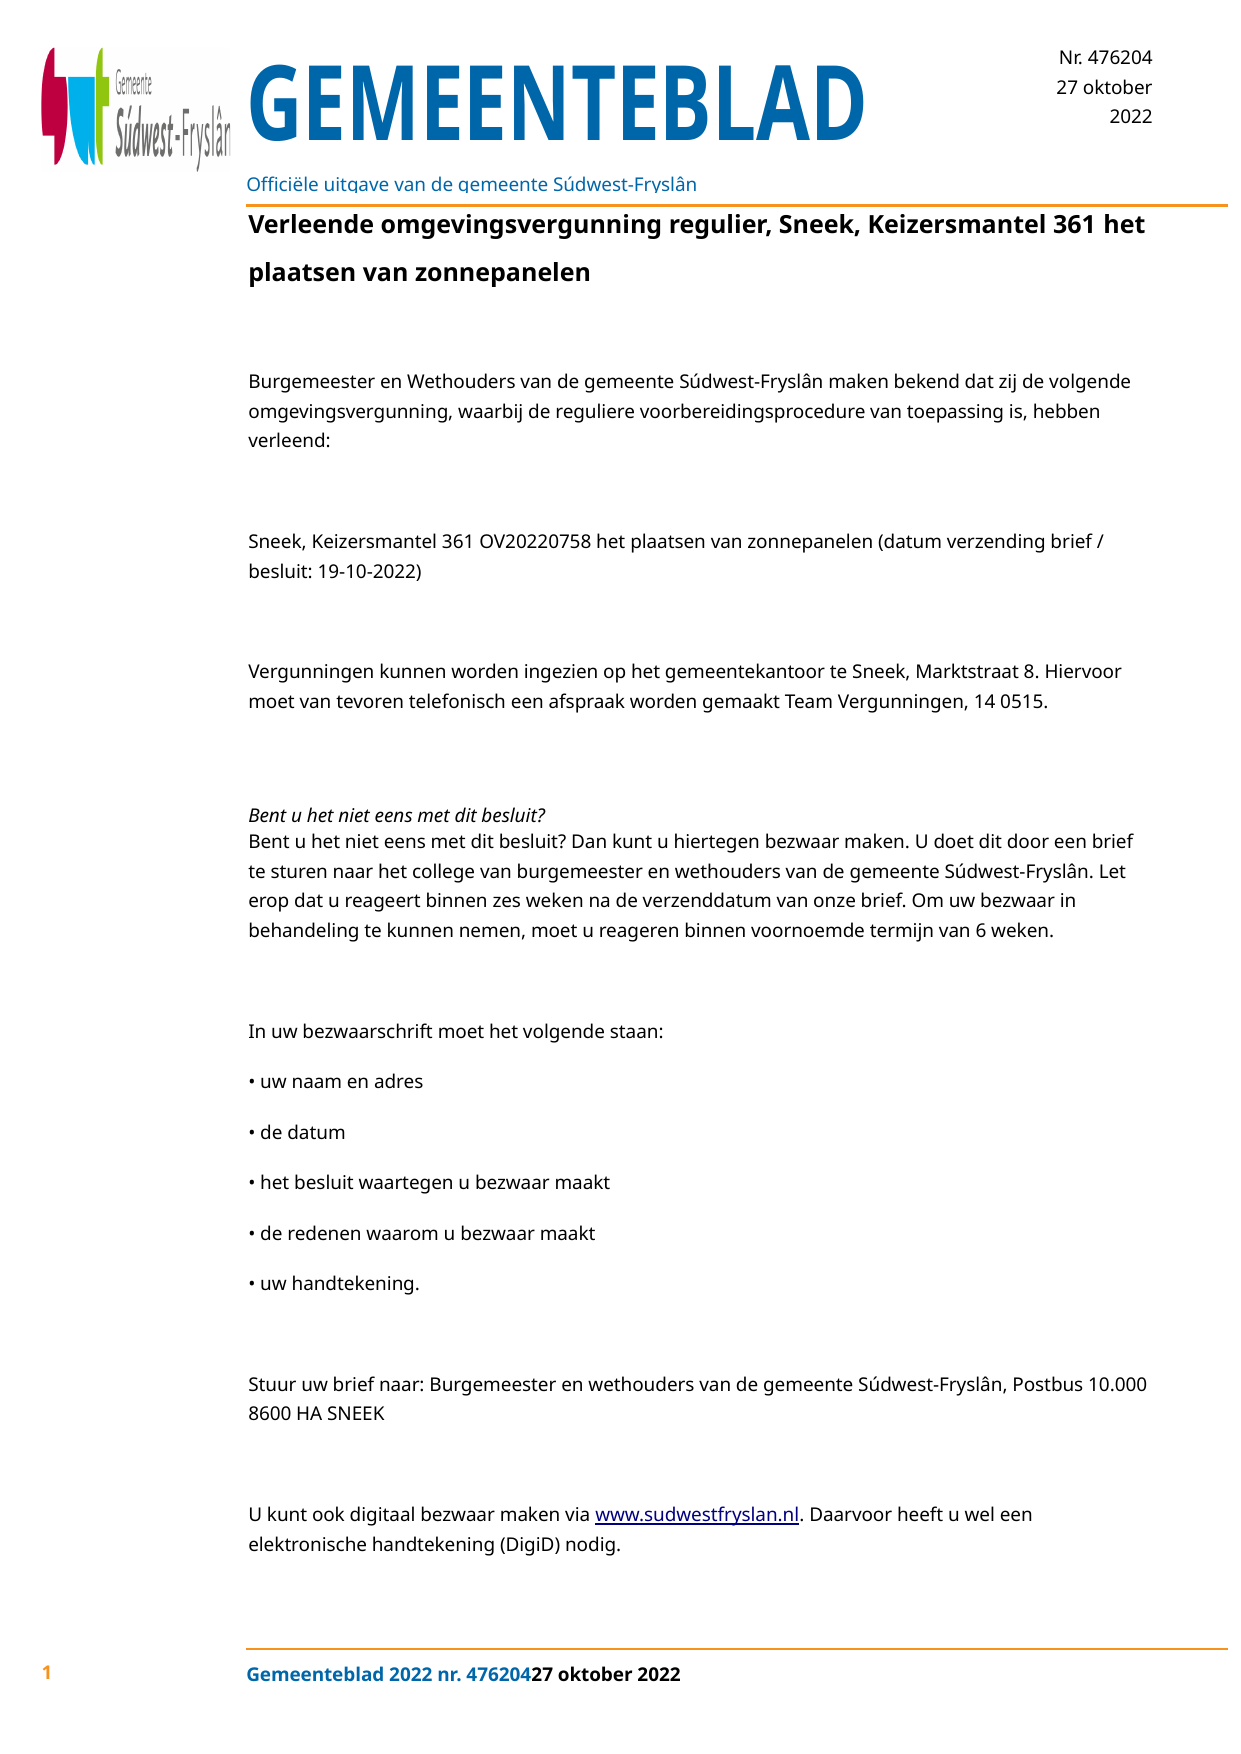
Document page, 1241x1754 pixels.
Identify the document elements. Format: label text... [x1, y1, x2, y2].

text • het besluit waartegen u bezwaar maakt [248, 1169, 1152, 1195]
picture [41, 47, 231, 172]
text Stuur uw brief naar: Burgemeester en wethouders van de gemeente Súdwest-Fryslân, Postbus 10.000 8600 HA SNEEK [248, 1371, 1152, 1426]
text Bent u het niet eens met dit besluit? [248, 803, 1152, 828]
text • de redenen waarom u bezwaar maakt [248, 1220, 1152, 1245]
text Bent u het niet eens met dit besluit? Dan kunt u hiertegen bezwaar maken. U doet dit door een brief te sturen naar het college van burgemeester en wethouders van de gemeente Súdwest-Fryslân. Let erop dat u reageert binnen zes weken na de verzenddatum van onze brief. Om uw bezwaar in behandeling te kunnen nemen, moet u reageren binnen voornoemde termijn van 6 weken. [248, 828, 1152, 943]
text Burgemeester en Wethouders van de gemeente Súdwest-Fryslân maken bekend dat zij de volgende omgevingsvergunning, waarbij de reguliere voorbereidingsprocedure van toepassing is, hebben verleend: [248, 368, 1152, 453]
text • de datum [248, 1119, 1152, 1144]
text • uw handtekening. [248, 1270, 1152, 1296]
text U kunt ook digitaal bezwaar maken via www.sudwestfryslan.nl. Daarvoor heeft u wel een elektronische handtekening (DigiD) nodig. [248, 1501, 1152, 1557]
text Sneek, Keizersmantel 361 OV20220758 het plaatsen van zonnepanelen (datum verzending brief / besluit: 19-10-2022) [248, 528, 1152, 584]
text • uw naam en adres [248, 1068, 1152, 1094]
text Vergunningen kunnen worden ingezien op het gemeentekantoor te Sneek, Marktstraat 8. Hiervoor moet van tevoren telefonisch een afspraak worden gemaakt Team Vergunningen, 14 0515. [248, 659, 1152, 714]
text Verleende omgevingsvergunning regulier, Sneek, Keizersmantel 361 het plaatsen van zonnepanelen [248, 207, 1152, 288]
text In uw bezwaarschrift moet het volgende staan: [248, 1018, 1152, 1044]
